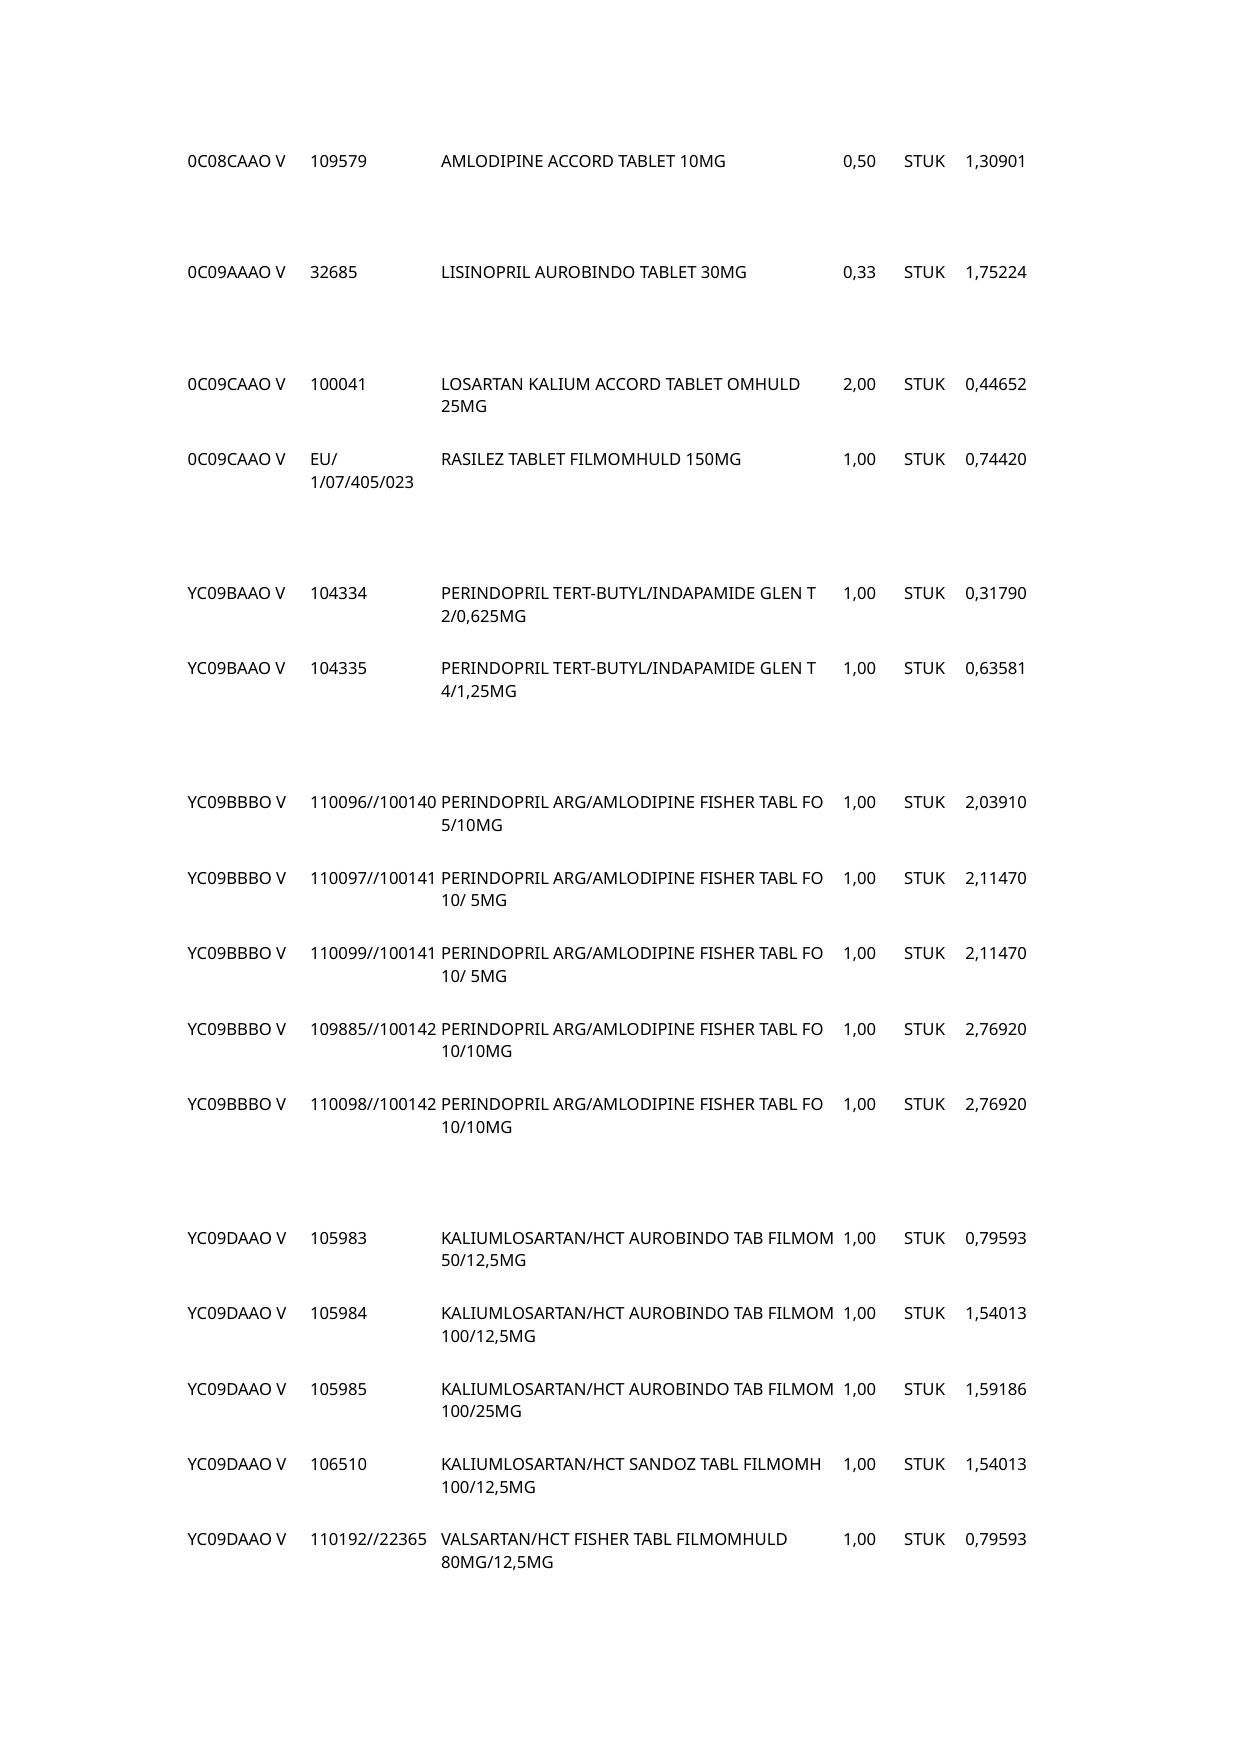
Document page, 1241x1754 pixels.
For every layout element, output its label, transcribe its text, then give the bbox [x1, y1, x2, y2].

table_cell 1,00 [843, 582, 904, 657]
table_cell 0,50 [843, 150, 904, 203]
table_cell [904, 1168, 965, 1226]
table_cell [310, 523, 441, 582]
table_cell EU/1/07/405/023 [310, 448, 441, 523]
table_cell 1,00 [843, 1093, 904, 1168]
table_cell STUK [904, 1093, 965, 1168]
table_cell [843, 314, 904, 372]
table_cell 1,75224 [965, 261, 1053, 314]
table_cell 110098//100142 [310, 1093, 441, 1168]
table_cell 0C08CAAO V [188, 150, 310, 203]
table_cell 1,30901 [965, 150, 1053, 203]
table_cell 2,11470 [965, 942, 1053, 1017]
table_cell 2,76920 [965, 1093, 1053, 1168]
table_cell [441, 203, 843, 261]
table_cell STUK [904, 150, 965, 203]
table_cell STUK [904, 261, 965, 314]
table_cell [843, 733, 904, 791]
table_cell 1,00 [843, 1017, 904, 1092]
table_cell STUK [904, 1528, 965, 1603]
table_cell PERINDOPRIL ARG/AMLODIPINE FISHER TABL FO 10/10MG [441, 1017, 843, 1092]
table_cell STUK [904, 942, 965, 1017]
table_cell 0,74420 [965, 448, 1053, 523]
table_cell [904, 203, 965, 261]
table_cell [904, 314, 965, 372]
table_cell 0,79593 [965, 1226, 1053, 1302]
table_cell [843, 203, 904, 261]
table_cell STUK [904, 1226, 965, 1302]
table_cell [965, 523, 1053, 582]
table_cell KALIUMLOSARTAN/HCT AUROBINDO TAB FILMOM 50/12,5MG [441, 1226, 843, 1302]
table_cell LISINOPRIL AUROBINDO TABLET 30MG [441, 261, 843, 314]
table_cell 0,33 [843, 261, 904, 314]
table_cell YC09BBBO V [188, 866, 310, 942]
table_cell PERINDOPRIL TERT-BUTYL/INDAPAMIDE GLEN T 2/0,625MG [441, 582, 843, 657]
table_cell RASILEZ TABLET FILMOMHULD 150MG [441, 448, 843, 523]
table_cell STUK [904, 657, 965, 732]
table_cell 104335 [310, 657, 441, 732]
table_cell 0,79593 [965, 1528, 1053, 1603]
table_cell 0,31790 [965, 582, 1053, 657]
table_cell 2,11470 [965, 866, 1053, 942]
table_cell YC09BBBO V [188, 942, 310, 1017]
table_cell 110099//100141 [310, 942, 441, 1017]
table_cell STUK [904, 1453, 965, 1528]
table_cell 110192//22365 [310, 1528, 441, 1603]
table_cell 100041 [310, 372, 441, 448]
table_cell YC09BAAO V [188, 582, 310, 657]
table_cell 1,00 [843, 657, 904, 732]
table_cell LOSARTAN KALIUM ACCORD TABLET OMHULD 25MG [441, 372, 843, 448]
table_cell 110097//100141 [310, 866, 441, 942]
table_cell 1,00 [843, 1528, 904, 1603]
table_cell 105985 [310, 1377, 441, 1453]
table_cell [310, 1168, 441, 1226]
table_cell [310, 314, 441, 372]
table_cell 105984 [310, 1302, 441, 1377]
table_cell [965, 733, 1053, 791]
table_cell [188, 203, 310, 261]
table_cell PERINDOPRIL ARG/AMLODIPINE FISHER TABL FO 5/10MG [441, 791, 843, 866]
table_cell [188, 733, 310, 791]
table_cell [441, 1168, 843, 1226]
table_cell 0C09CAAO V [188, 372, 310, 448]
table_cell PERINDOPRIL ARG/AMLODIPINE FISHER TABL FO 10/ 5MG [441, 942, 843, 1017]
table_cell YC09BBBO V [188, 1093, 310, 1168]
table_cell [904, 733, 965, 791]
table_cell 1,00 [843, 942, 904, 1017]
table_cell YC09BAAO V [188, 657, 310, 732]
table_cell STUK [904, 448, 965, 523]
table_cell AMLODIPINE ACCORD TABLET 10MG [441, 150, 843, 203]
table_cell YC09BBBO V [188, 791, 310, 866]
table_cell PERINDOPRIL ARG/AMLODIPINE FISHER TABL FO 10/10MG [441, 1093, 843, 1168]
table_cell 1,00 [843, 1226, 904, 1302]
table_cell 2,00 [843, 372, 904, 448]
table_cell YC09DAAO V [188, 1302, 310, 1377]
table_cell [843, 523, 904, 582]
table_cell 106510 [310, 1453, 441, 1528]
table_cell STUK [904, 866, 965, 942]
table_cell STUK [904, 582, 965, 657]
table_cell 1,00 [843, 791, 904, 866]
table_cell 1,00 [843, 1377, 904, 1453]
table_cell PERINDOPRIL ARG/AMLODIPINE FISHER TABL FO 10/ 5MG [441, 866, 843, 942]
table_cell 2,03910 [965, 791, 1053, 866]
table_cell 105983 [310, 1226, 441, 1302]
table_cell [965, 314, 1053, 372]
table_cell [965, 203, 1053, 261]
table_cell 1,00 [843, 448, 904, 523]
table_cell 0,63581 [965, 657, 1053, 732]
table_cell 104334 [310, 582, 441, 657]
table_cell 1,00 [843, 1302, 904, 1377]
table_cell 1,54013 [965, 1302, 1053, 1377]
table_cell 1,59186 [965, 1377, 1053, 1453]
table_cell [965, 1168, 1053, 1226]
table_cell [188, 1168, 310, 1226]
table_cell YC09DAAO V [188, 1528, 310, 1603]
table_cell KALIUMLOSARTAN/HCT AUROBINDO TAB FILMOM 100/25MG [441, 1377, 843, 1453]
table_cell 109885//100142 [310, 1017, 441, 1092]
table_cell 0C09AAAO V [188, 261, 310, 314]
table_cell KALIUMLOSARTAN/HCT SANDOZ TABL FILMOMH 100/12,5MG [441, 1453, 843, 1528]
table_cell PERINDOPRIL TERT-BUTYL/INDAPAMIDE GLEN T 4/1,25MG [441, 657, 843, 732]
table_cell 1,54013 [965, 1453, 1053, 1528]
table_cell STUK [904, 1377, 965, 1453]
table_cell YC09BBBO V [188, 1017, 310, 1092]
table_cell [904, 523, 965, 582]
table_cell KALIUMLOSARTAN/HCT AUROBINDO TAB FILMOM 100/12,5MG [441, 1302, 843, 1377]
table_cell STUK [904, 791, 965, 866]
table_cell 0C09CAAO V [188, 448, 310, 523]
table_cell 0,44652 [965, 372, 1053, 448]
table_cell 32685 [310, 261, 441, 314]
table_cell YC09DAAO V [188, 1453, 310, 1528]
table_cell [310, 203, 441, 261]
table_cell 1,00 [843, 1453, 904, 1528]
table_cell STUK [904, 1302, 965, 1377]
table_cell 110096//100140 [310, 791, 441, 866]
table_cell STUK [904, 372, 965, 448]
table_cell [310, 733, 441, 791]
table_cell [441, 523, 843, 582]
table_cell VALSARTAN/HCT FISHER TABL FILMOMHULD 80MG/12,5MG [441, 1528, 843, 1603]
table_cell YC09DAAO V [188, 1226, 310, 1302]
table_cell [843, 1168, 904, 1226]
table_cell 109579 [310, 150, 441, 203]
table_cell STUK [904, 1017, 965, 1092]
table_cell [441, 314, 843, 372]
table_cell [188, 314, 310, 372]
table_cell 2,76920 [965, 1017, 1053, 1092]
table_cell [441, 733, 843, 791]
table_cell YC09DAAO V [188, 1377, 310, 1453]
table_cell [188, 523, 310, 582]
table_cell 1,00 [843, 866, 904, 942]
